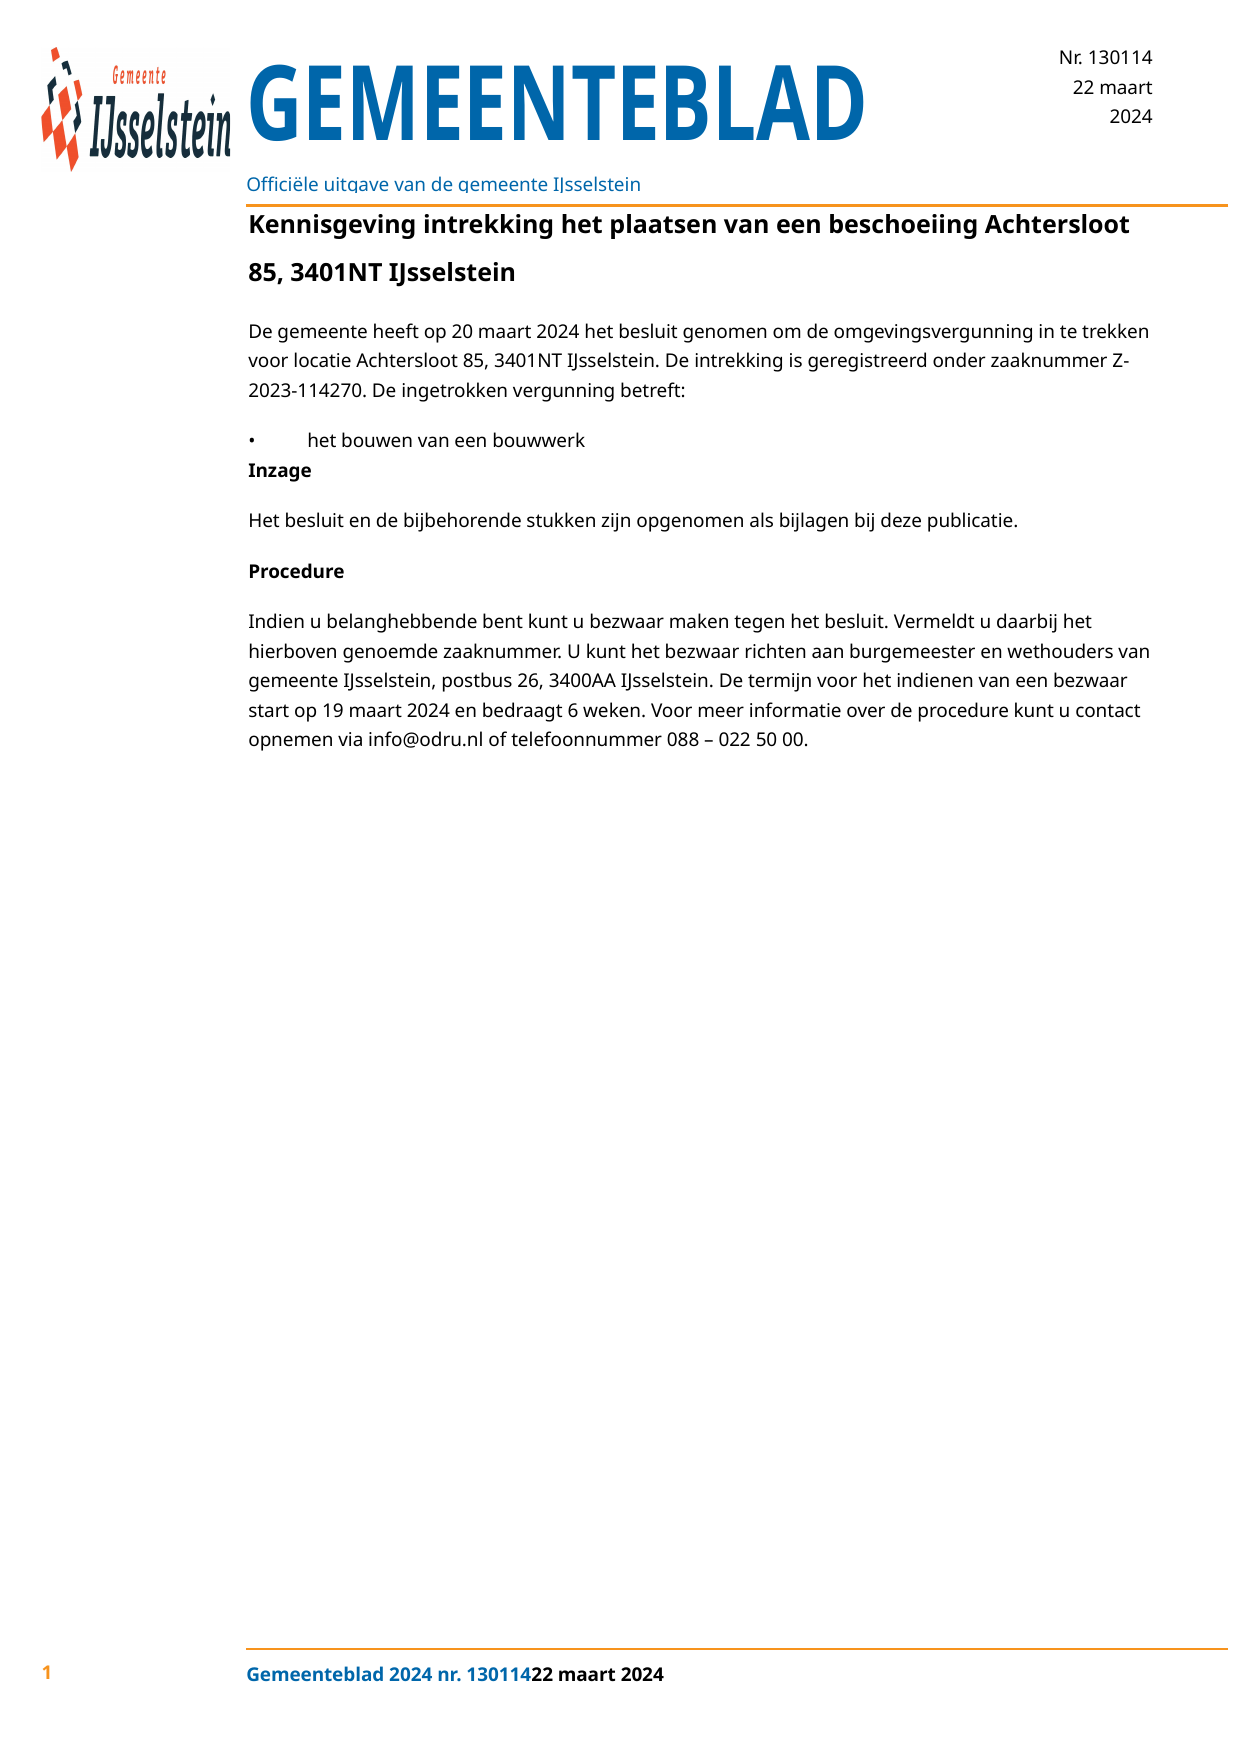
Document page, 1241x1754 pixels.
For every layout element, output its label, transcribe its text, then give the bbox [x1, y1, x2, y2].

list het bouwen van een bouwwerk [248, 427, 1152, 453]
text Het besluit en de bijbehorende stukken zijn opgenomen als bijlagen bij deze publicatie. [248, 507, 1152, 533]
text Indien u belanghebbende bent kunt u bezwaar maken tegen het besluit. Vermeldt u daarbij het hierboven genoemde zaaknummer. U kunt het bezwaar richten aan burgemeester en wethouders van gemeente IJsselstein, postbus 26, 3400AA IJsselstein. De termijn voor het indienen van een bezwaar start op 19 maart 2024 en bedraagt 6 weken. Voor meer informatie over de procedure kunt u contact opnemen via info@odru.nl of telefoonnummer 088 – 022 50 00. [248, 608, 1152, 752]
text Kennisgeving intrekking het plaatsen van een beschoeiing Achtersloot 85, 3401NT IJsselstein [248, 207, 1152, 288]
text Procedure [248, 558, 1152, 584]
text Inzage [248, 457, 1152, 483]
text De gemeente heeft op 20 maart 2024 het besluit genomen om de omgevingsvergunning in te trekken voor locatie Achtersloot 85, 3401NT IJsselstein. De intrekking is geregistreerd onder zaaknummer Z-2023-114270. De ingetrokken vergunning betreft: [248, 318, 1152, 403]
picture [41, 47, 231, 172]
